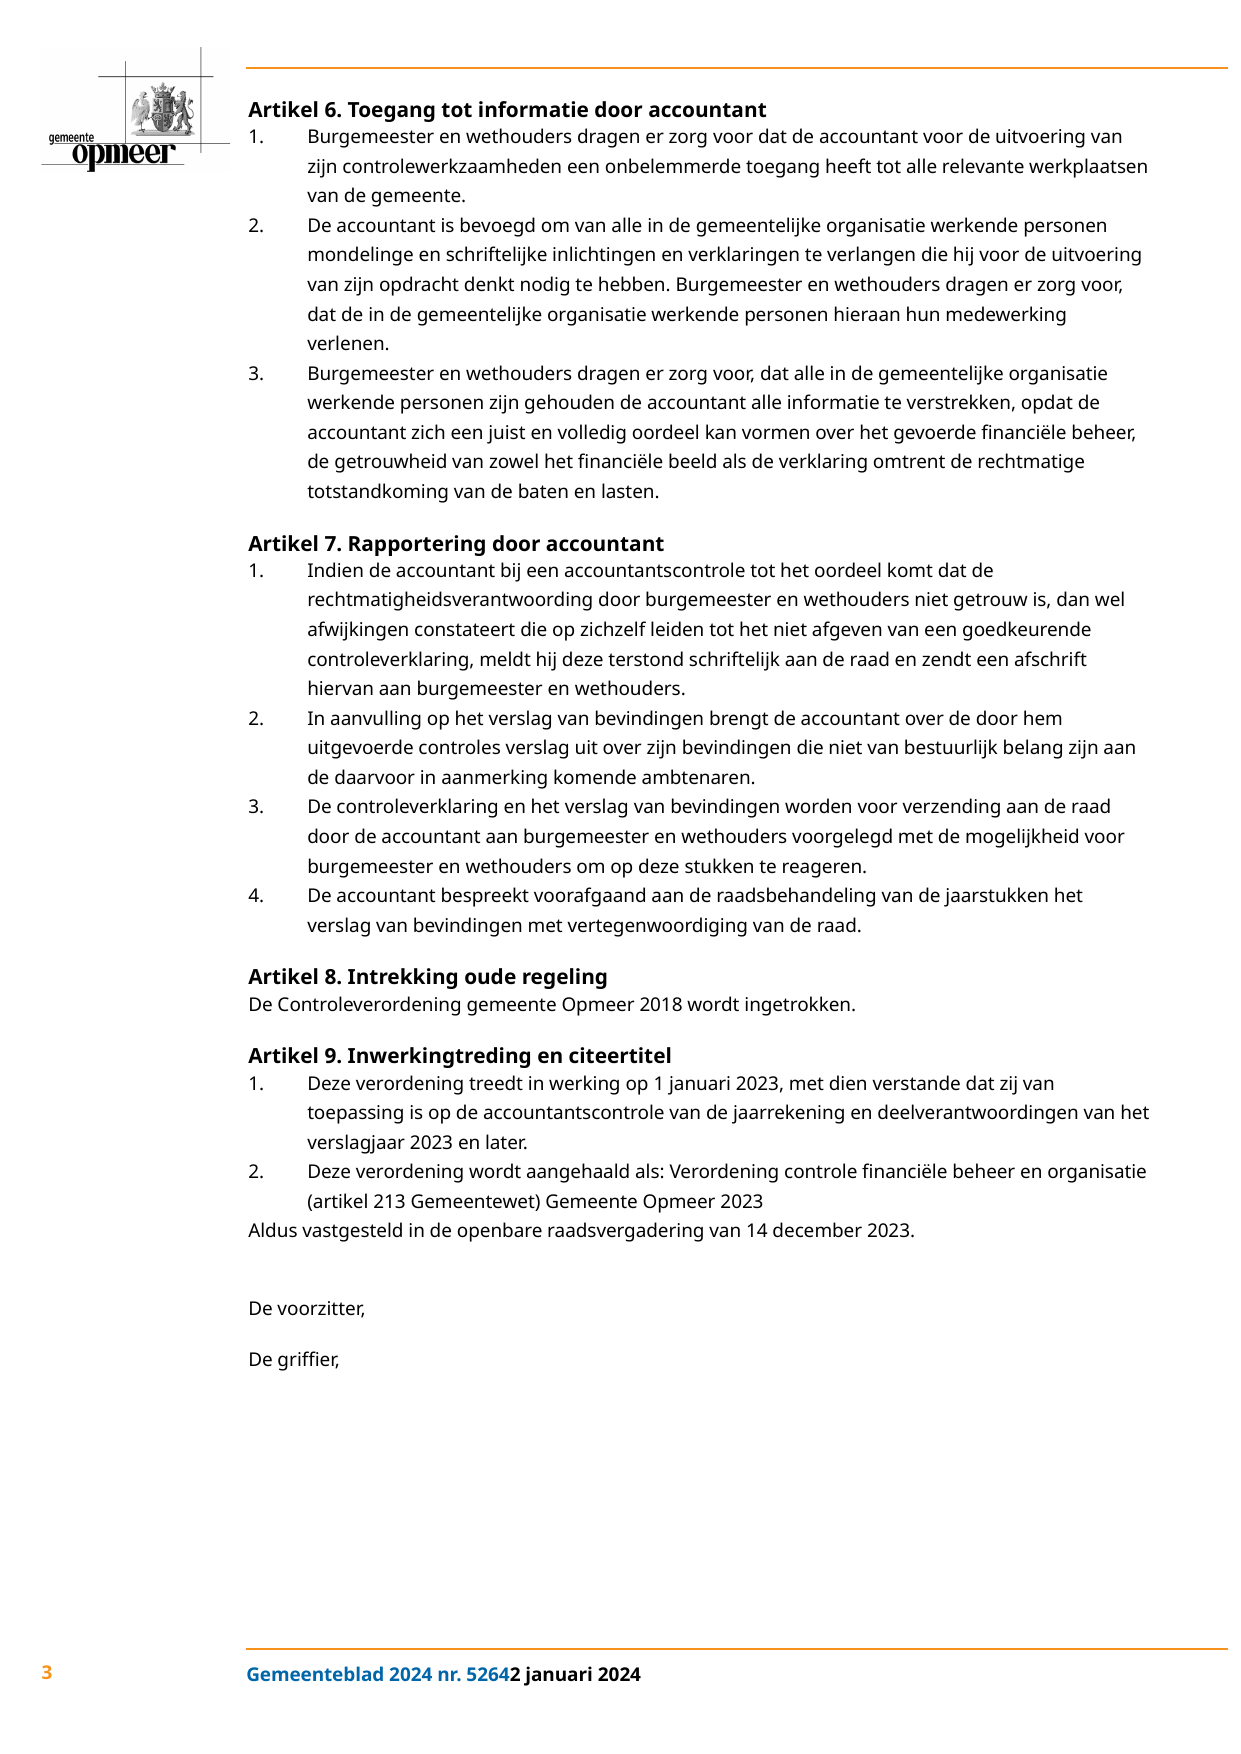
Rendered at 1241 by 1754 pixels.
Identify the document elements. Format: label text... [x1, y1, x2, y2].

list Deze verordening wordt aangehaald als: Verordening controle financiële beheer en organisatie (artikel 213 Gemeentewet) Gemeente Opmeer 2023 [248, 1158, 1152, 1214]
text Artikel 9. Inwerkingtreding en citeertitel [248, 1041, 1152, 1070]
list Indien de accountant bij een accountantscontrole tot het oordeel komt dat de rechtmatigheidsverantwoording door burgemeester en wethouders niet getrouw is, dan wel afwijkingen constateert die op zichzelf leiden tot het niet afgeven van een goedkeurende controleverklaring, meldt hij deze terstond schriftelijk aan de raad en zendt een afschrift hiervan aan burgemeester en wethouders. [248, 557, 1152, 701]
list Burgemeester en wethouders dragen er zorg voor, dat alle in de gemeentelijke organisatie werkende personen zijn gehouden de accountant alle informatie te verstrekken, opdat de accountant zich een juist en volledig oordeel kan vormen over het gevoerde financiële beheer, de getrouwheid van zowel het financiële beeld als de verklaring omtrent de rechtmatige totstandkoming van de baten en lasten. [248, 360, 1152, 504]
list In aanvulling op het verslag van bevindingen brengt de accountant over de door hem uitgevoerde controles verslag uit over zijn bevindingen die niet van bestuurlijk belang zijn aan de daarvoor in aanmerking komende ambtenaren. [248, 705, 1152, 790]
list Burgemeester en wethouders dragen er zorg voor dat de accountant voor de uitvoering van zijn controlewerkzaamheden een onbelemmerde toegang heeft tot alle relevante werkplaatsen van de gemeente. [248, 123, 1152, 208]
list De controleverklaring en het verslag van bevindingen worden voor verzending aan de raad door de accountant aan burgemeester en wethouders voorgelegd met de mogelijkheid voor burgemeester en wethouders om op deze stukken te reageren. [248, 794, 1152, 879]
text De voorzitter, [248, 1295, 1152, 1321]
list De accountant is bevoegd om van alle in de gemeentelijke organisatie werkende personen mondelinge en schriftelijke inlichtingen en verklaringen te verlangen die hij voor de uitvoering van zijn opdracht denkt nodig te hebben. Burgemeester en wethouders dragen er zorg voor, dat de in de gemeentelijke organisatie werkende personen hieraan hun medewerking verlenen. [248, 212, 1152, 356]
text Artikel 8. Intrekking oude regeling [248, 962, 1152, 991]
list Deze verordening treedt in werking op 1 januari 2023, met dien verstande dat zij van toepassing is op de accountantscontrole van de jaarrekening en deelverantwoordingen van het verslagjaar 2023 en later. [248, 1070, 1152, 1155]
text Artikel 6. Toegang tot informatie door accountant [248, 95, 1152, 123]
text Aldus vastgesteld in de openbare raadsvergadering van 14 december 2023. [248, 1218, 1152, 1243]
text Artikel 7. Rapportering door accountant [248, 529, 1152, 557]
text De Controleverordening gemeente Opmeer 2018 wordt ingetrokken. [248, 991, 1152, 1017]
text De griffier, [248, 1346, 1152, 1372]
picture [41, 47, 231, 172]
list De accountant bespreekt voorafgaand aan de raadsbehandeling van de jaarstukken het verslag van bevindingen met vertegenwoordiging van de raad. [248, 882, 1152, 938]
